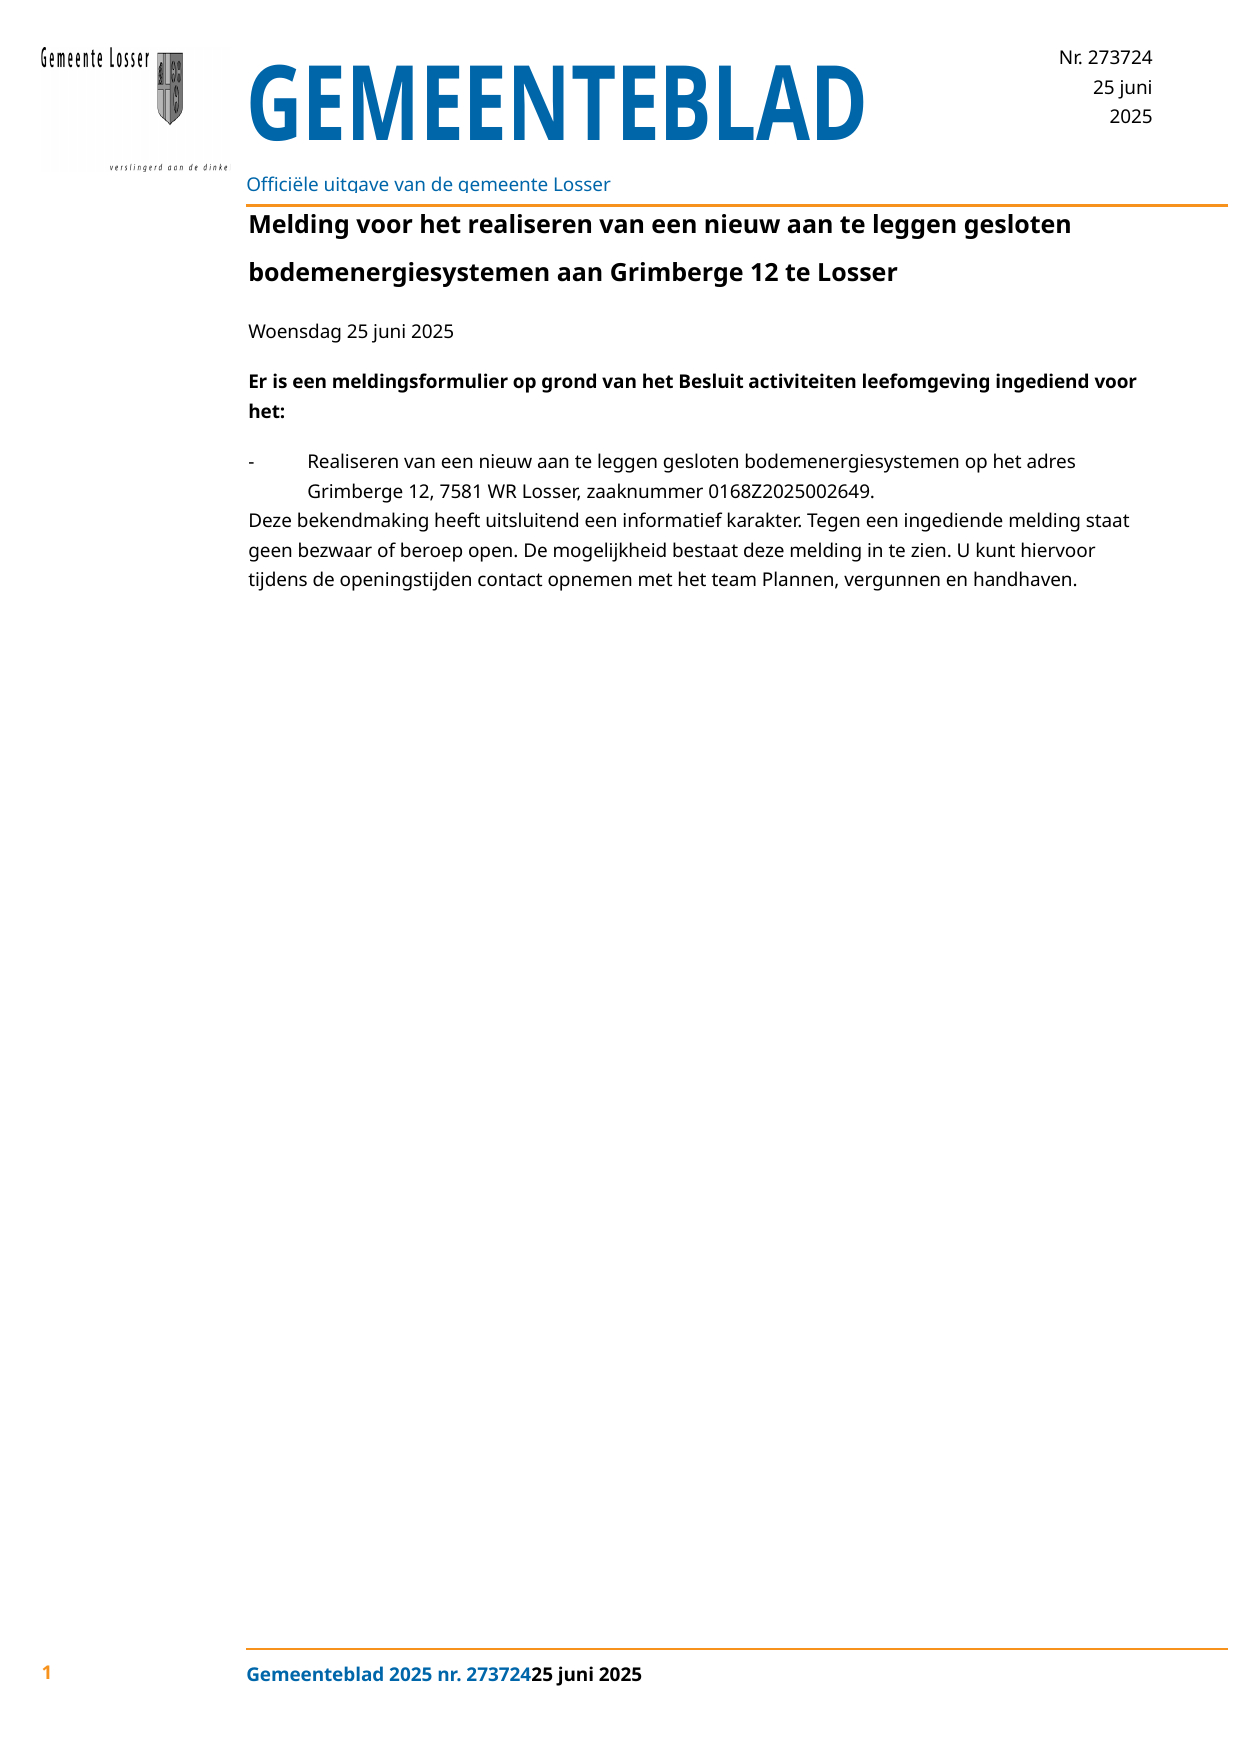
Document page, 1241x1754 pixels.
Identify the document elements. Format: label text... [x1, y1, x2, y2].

text Deze bekendmaking heeft uitsluitend een informatief karakter. Tegen een ingediende melding staat geen bezwaar of beroep open. De mogelijkheid bestaat deze melding in te zien. U kunt hiervoor tijdens de openingstijden contact opnemen met het team Plannen, vergunnen en handhaven. [248, 507, 1152, 592]
text Melding voor het realiseren van een nieuw aan te leggen gesloten bodemenergiesystemen aan Grimberge 12 te Losser [248, 207, 1152, 288]
text Er is een meldingsformulier op grond van het Besluit activiteiten leefomgeving ingediend voor het: [248, 368, 1152, 424]
picture [41, 47, 231, 172]
text Woensdag 25 juni 2025 [248, 318, 1152, 344]
list Realiseren van een nieuw aan te leggen gesloten bodemenergiesystemen op het adres Grimberge 12, 7581 WR Losser, zaaknummer 0168Z2025002649. [248, 448, 1152, 504]
